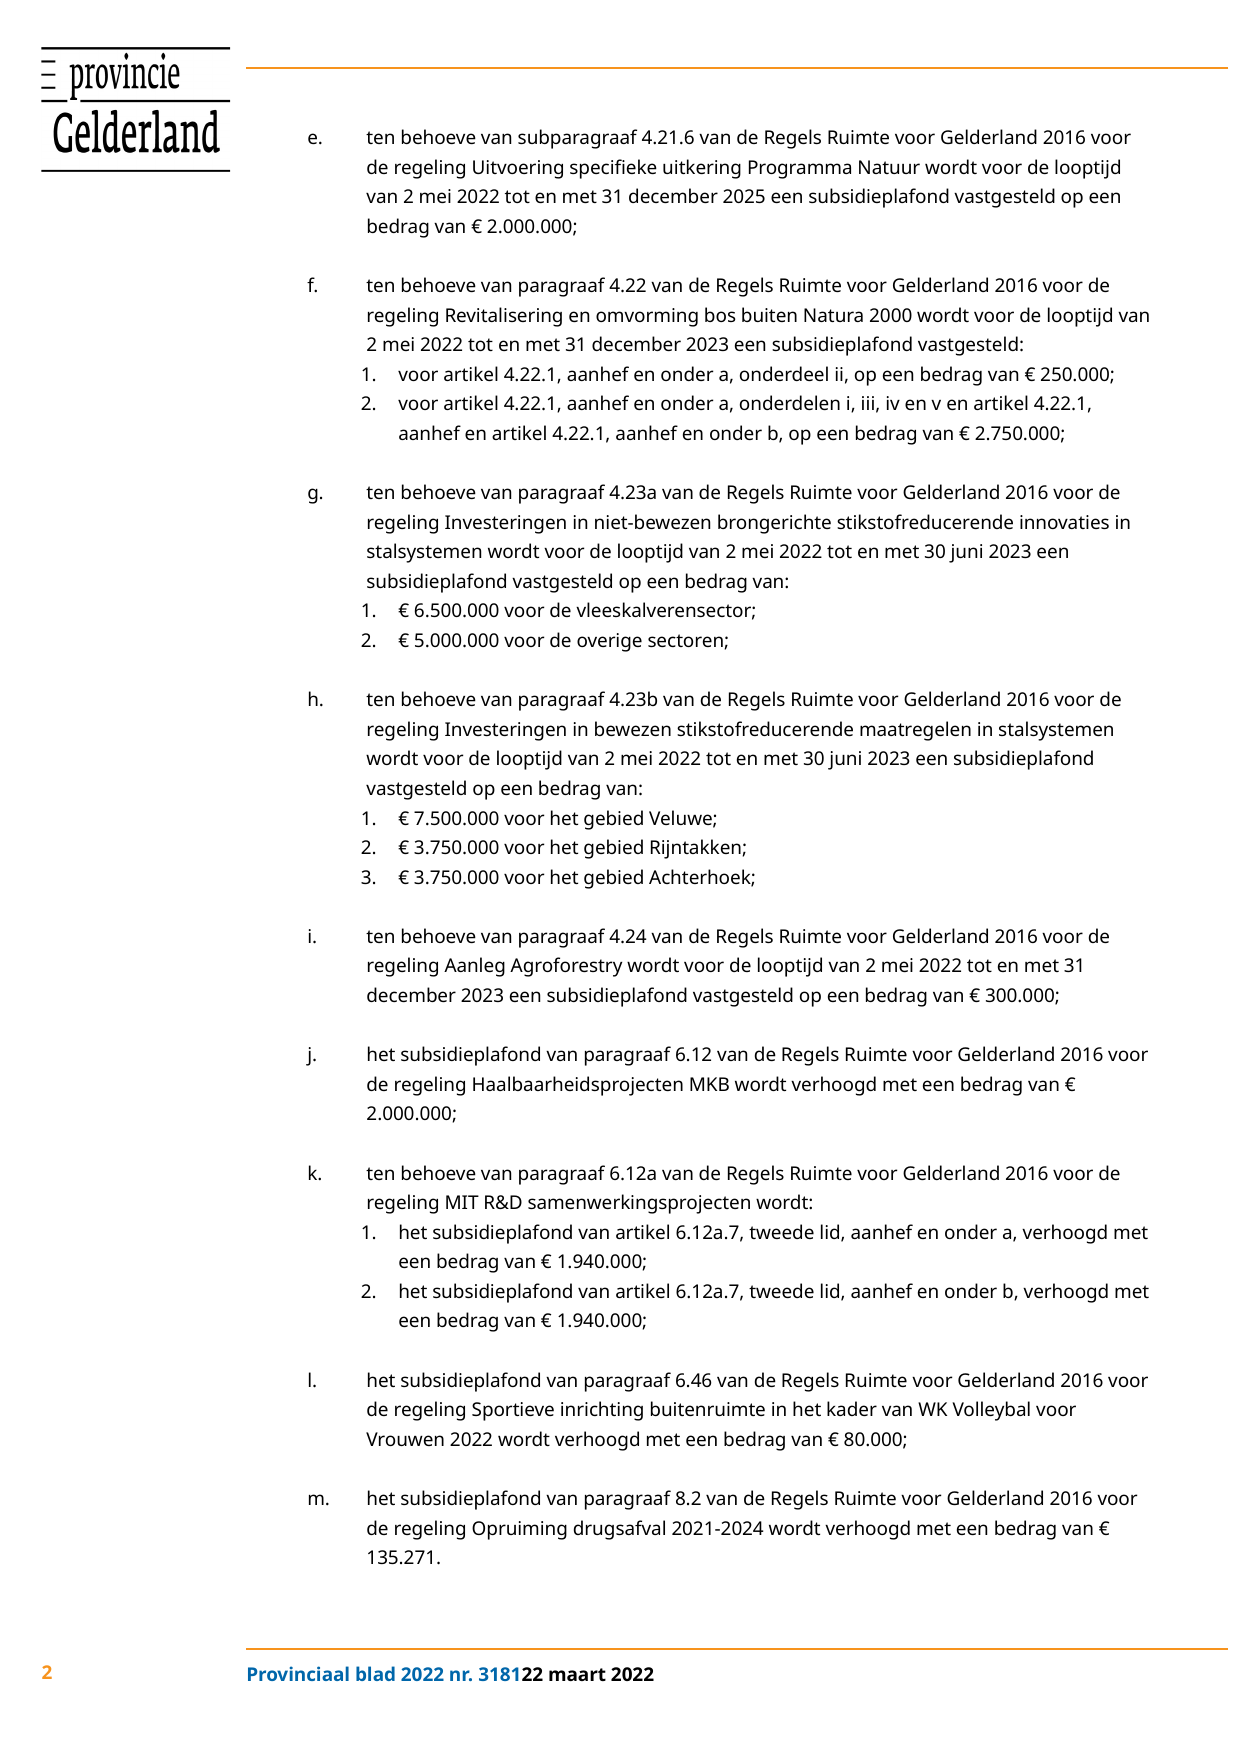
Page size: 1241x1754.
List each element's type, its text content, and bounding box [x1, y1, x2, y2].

list het subsidieplafond van artikel 6.12a.7, tweede lid, aanhef en onder b, verhoogd met een bedrag van € 1.940.000; [361, 1278, 1152, 1333]
list € 7.500.000 voor het gebied Veluwe; [361, 805, 1152, 831]
list € 5.000.000 voor de overige sectoren; [361, 627, 1152, 653]
list ten behoeve van paragraaf 4.23a van de Regels Ruimte voor Gelderland 2016 voor de regeling Investeringen in niet-bewezen brongerichte stikstofreducerende innovaties in stalsystemen wordt voor de looptijd van 2 mei 2022 tot en met 30 juni 2023 een subsidieplafond vastgesteld op een bedrag van: [307, 479, 1152, 594]
list het subsidieplafond van artikel 6.12a.7, tweede lid, aanhef en onder a, verhoogd met een bedrag van € 1.940.000; [361, 1219, 1152, 1274]
picture [41, 47, 231, 172]
list ten behoeve van paragraaf 6.12a van de Regels Ruimte voor Gelderland 2016 voor de regeling MIT R&D samenwerkingsprojecten wordt: [307, 1160, 1152, 1215]
list € 6.500.000 voor de vleeskalverensector; [361, 598, 1152, 623]
list ten behoeve van paragraaf 4.23b van de Regels Ruimte voor Gelderland 2016 voor de regeling Investeringen in bewezen stikstofreducerende maatregelen in stalsystemen wordt voor de looptijd van 2 mei 2022 tot en met 30 juni 2023 een subsidieplafond vastgesteld op een bedrag van: [307, 686, 1152, 801]
list ten behoeve van subparagraaf 4.21.6 van de Regels Ruimte voor Gelderland 2016 voor de regeling Uitvoering specifieke uitkering Programma Natuur wordt voor de looptijd van 2 mei 2022 tot en met 31 december 2025 een subsidieplafond vastgesteld op een bedrag van € 2.000.000; [307, 124, 1152, 239]
list het subsidieplafond van paragraaf 6.46 van de Regels Ruimte voor Gelderland 2016 voor de regeling Sportieve inrichting buitenruimte in het kader van WK Volleybal voor Vrouwen 2022 wordt verhoogd met een bedrag van € 80.000; [307, 1367, 1152, 1452]
list € 3.750.000 voor het gebied Achterhoek; [361, 864, 1152, 890]
list het subsidieplafond van paragraaf 8.2 van de Regels Ruimte voor Gelderland 2016 voor de regeling Opruiming drugsafval 2021-2024 wordt verhoogd met een bedrag van € 135.271. [307, 1485, 1152, 1570]
list ten behoeve van paragraaf 4.22 van de Regels Ruimte voor Gelderland 2016 voor de regeling Revitalisering en omvorming bos buiten Natura 2000 wordt voor de looptijd van 2 mei 2022 tot en met 31 december 2023 een subsidieplafond vastgesteld: [307, 272, 1152, 357]
list € 3.750.000 voor het gebied Rijntakken; [361, 834, 1152, 860]
list voor artikel 4.22.1, aanhef en onder a, onderdeel ii, op een bedrag van € 250.000; [361, 361, 1152, 387]
list het subsidieplafond van paragraaf 6.12 van de Regels Ruimte voor Gelderland 2016 voor de regeling Haalbaarheidsprojecten MKB wordt verhoogd met een bedrag van € 2.000.000; [307, 1041, 1152, 1126]
list voor artikel 4.22.1, aanhef en onder a, onderdelen i, iii, iv en v en artikel 4.22.1, aanhef en artikel 4.22.1, aanhef en onder b, op een bedrag van € 2.750.000; [361, 391, 1152, 446]
list ten behoeve van paragraaf 4.24 van de Regels Ruimte voor Gelderland 2016 voor de regeling Aanleg Agroforestry wordt voor de looptijd van 2 mei 2022 tot en met 31 december 2023 een subsidieplafond vastgesteld op een bedrag van € 300.000; [307, 923, 1152, 1008]
